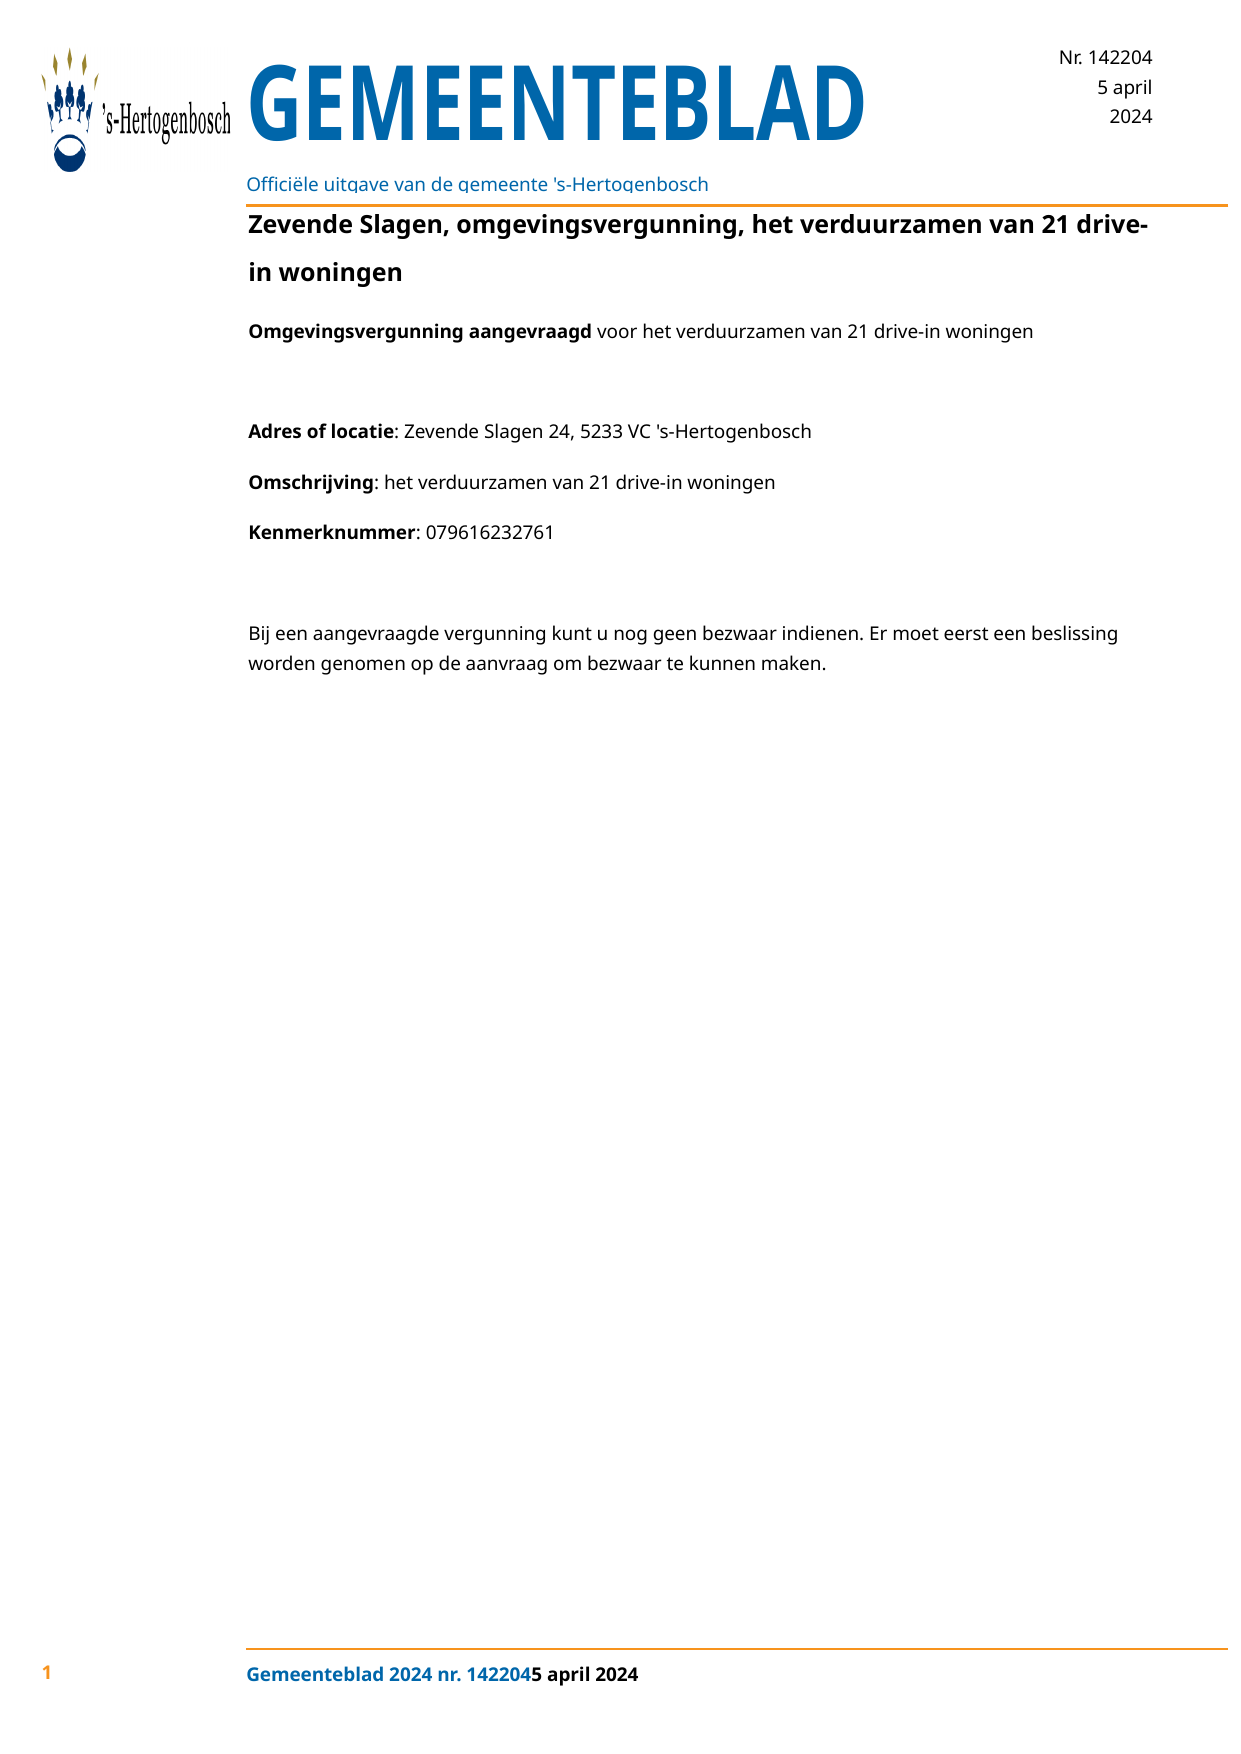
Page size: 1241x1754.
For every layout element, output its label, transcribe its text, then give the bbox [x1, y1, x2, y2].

text Omschrijving: het verduurzamen van 21 drive-in woningen [248, 469, 1152, 495]
text Kenmerknummer: 079616232761 [248, 519, 1152, 545]
picture [41, 47, 231, 172]
text Bij een aangevraagde vergunning kunt u nog geen bezwaar indienen. Er moet eerst een beslissing worden genomen op de aanvraag om bezwaar te kunnen maken. [248, 620, 1152, 676]
text Adres of locatie: Zevende Slagen 24, 5233 VC 's-Hertogenbosch [248, 419, 1152, 444]
text Zevende Slagen, omgevingsvergunning, het verduurzamen van 21 drive-in woningen [248, 207, 1152, 288]
text Omgevingsvergunning aangevraagd voor het verduurzamen van 21 drive-in woningen [248, 318, 1152, 344]
